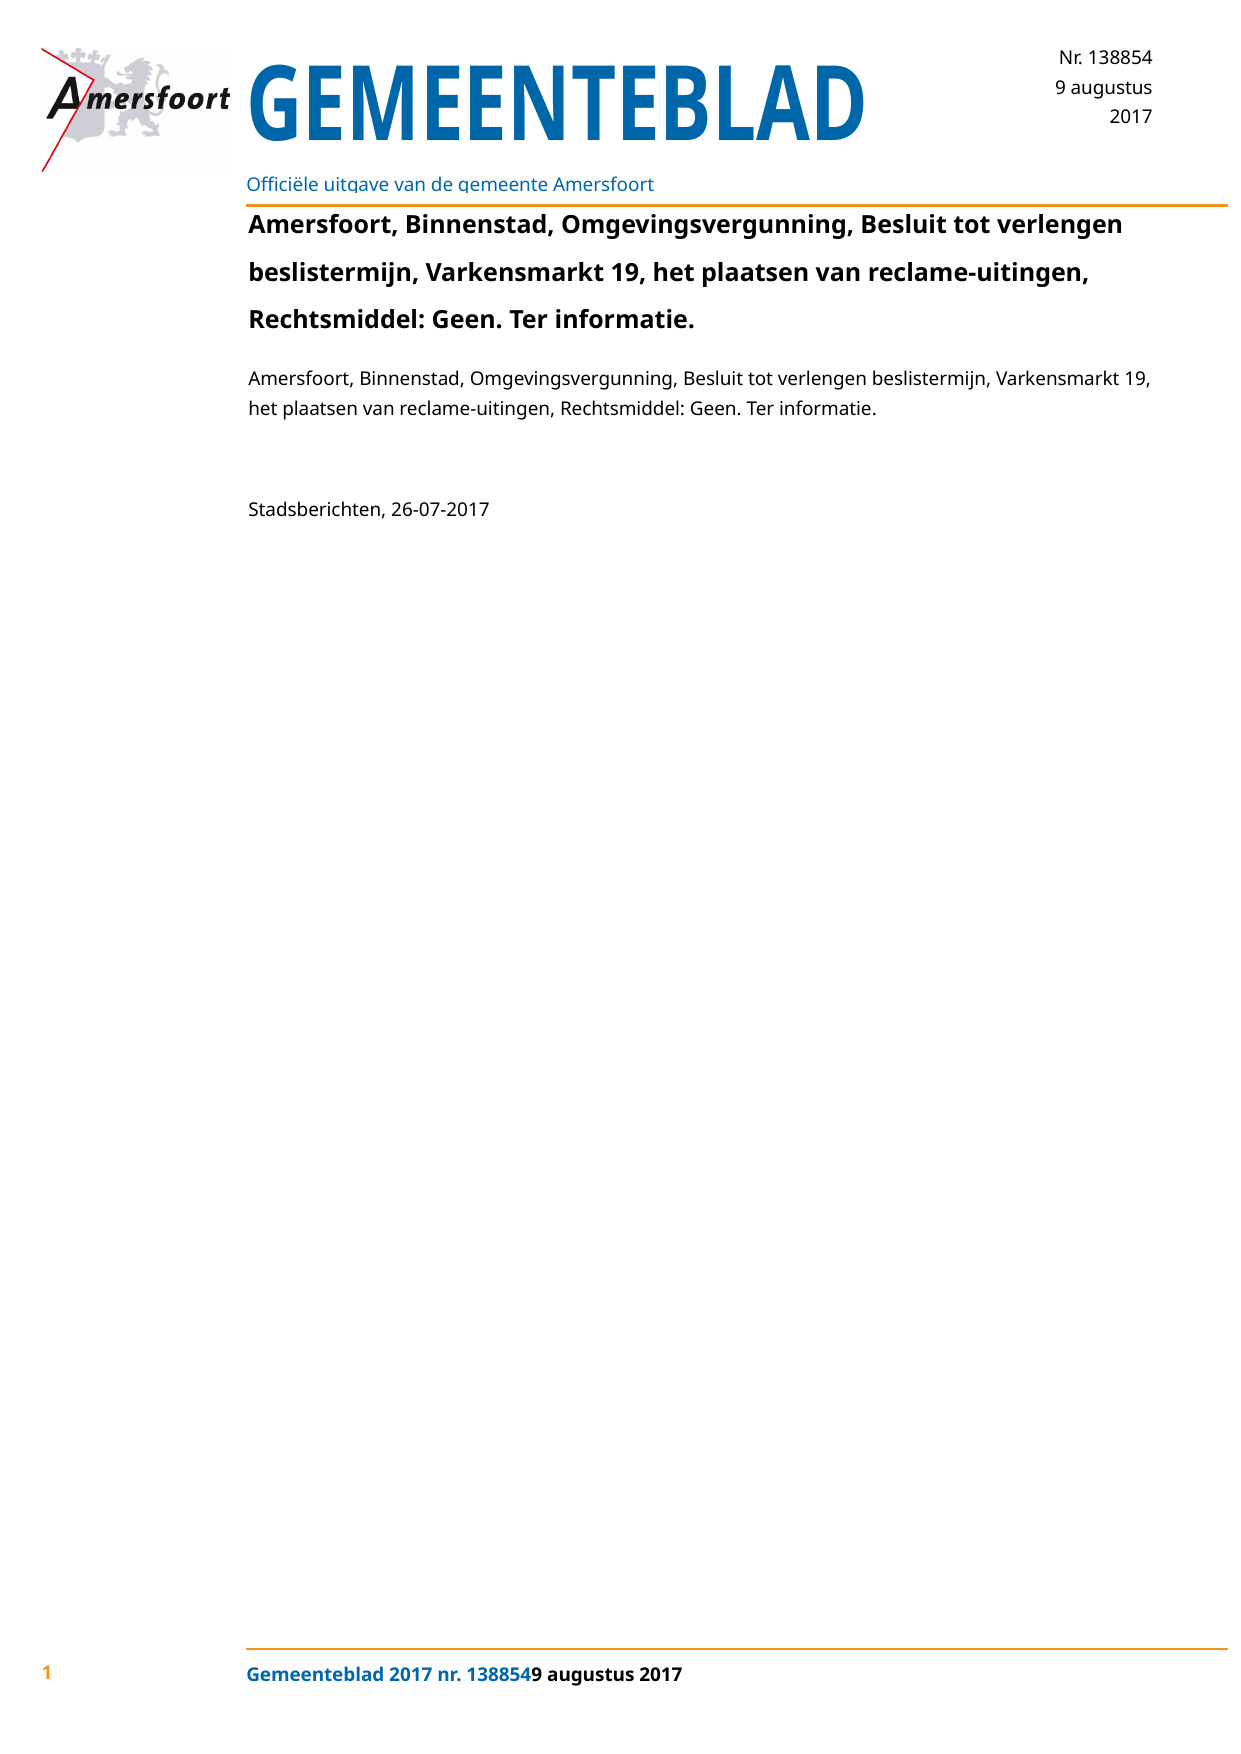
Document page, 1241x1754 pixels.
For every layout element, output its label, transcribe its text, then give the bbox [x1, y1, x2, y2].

picture [41, 47, 231, 172]
text Amersfoort, Binnenstad, Omgevingsvergunning, Besluit tot verlengen beslistermijn, Varkensmarkt 19, het plaatsen van reclame-uitingen, Rechtsmiddel: Geen. Ter informatie. [248, 207, 1152, 336]
text Amersfoort, Binnenstad, Omgevingsvergunning, Besluit tot verlengen beslistermijn, Varkensmarkt 19, het plaatsen van reclame-uitingen, Rechtsmiddel: Geen. Ter informatie. [248, 366, 1152, 421]
text Stadsberichten, 26-07-2017 [248, 496, 1152, 522]
